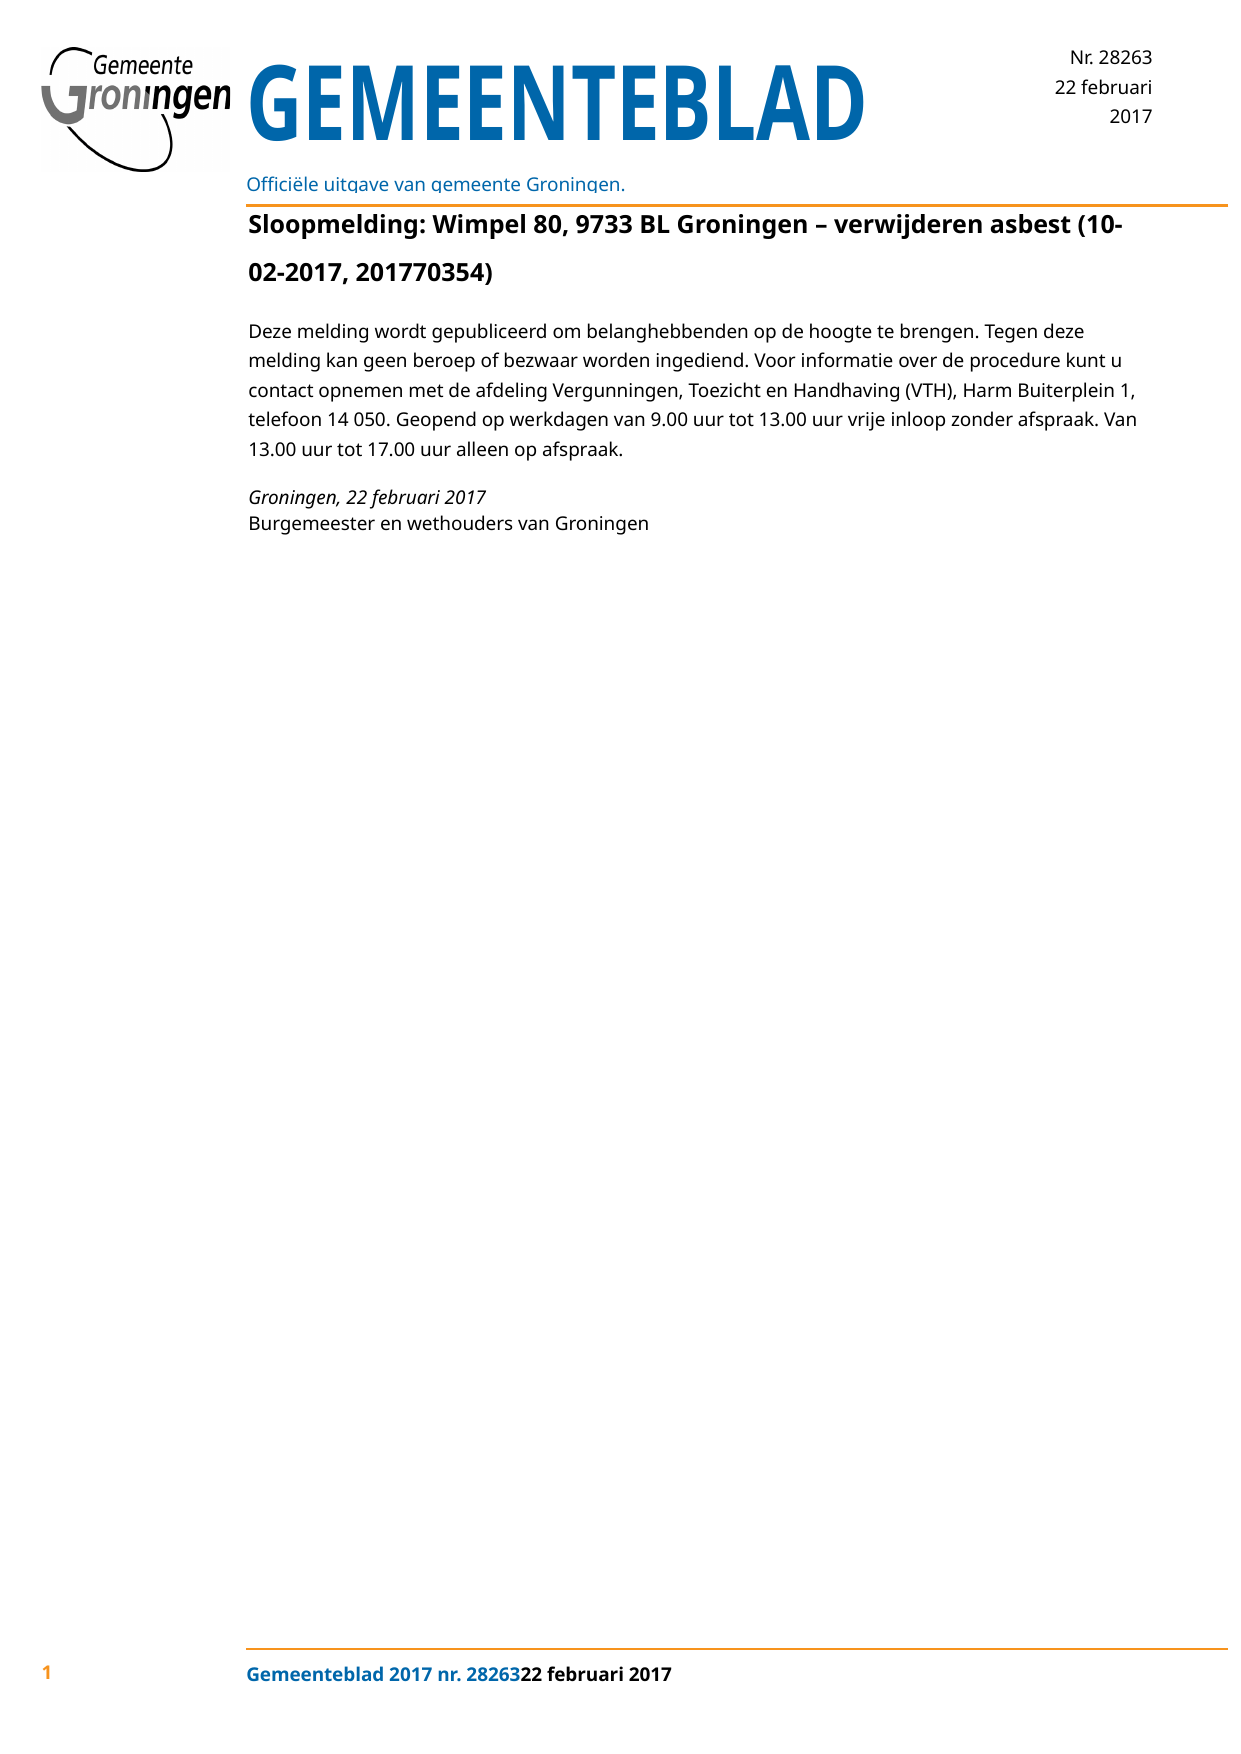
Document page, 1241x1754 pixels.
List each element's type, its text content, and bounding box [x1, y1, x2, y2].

text Deze melding wordt gepubliceerd om belanghebbenden op de hoogte te brengen. Tegen deze melding kan geen beroep of bezwaar worden ingediend. Voor informatie over de procedure kunt u contact opnemen met de afdeling Vergunningen, Toezicht en Handhaving (VTH), Harm Buiterplein 1, telefoon 14 050. Geopend op werkdagen van 9.00 uur tot 13.00 uur vrije inloop zonder afspraak. Van 13.00 uur tot 17.00 uur alleen op afspraak. [248, 318, 1152, 462]
picture [41, 47, 231, 172]
text Burgemeester en wethouders van Groningen [248, 510, 1152, 536]
text Sloopmelding: Wimpel 80, 9733 BL Groningen – verwijderen asbest (10-02-2017, 201770354) [248, 207, 1152, 288]
text Groningen, 22 februari 2017 [248, 484, 1152, 510]
